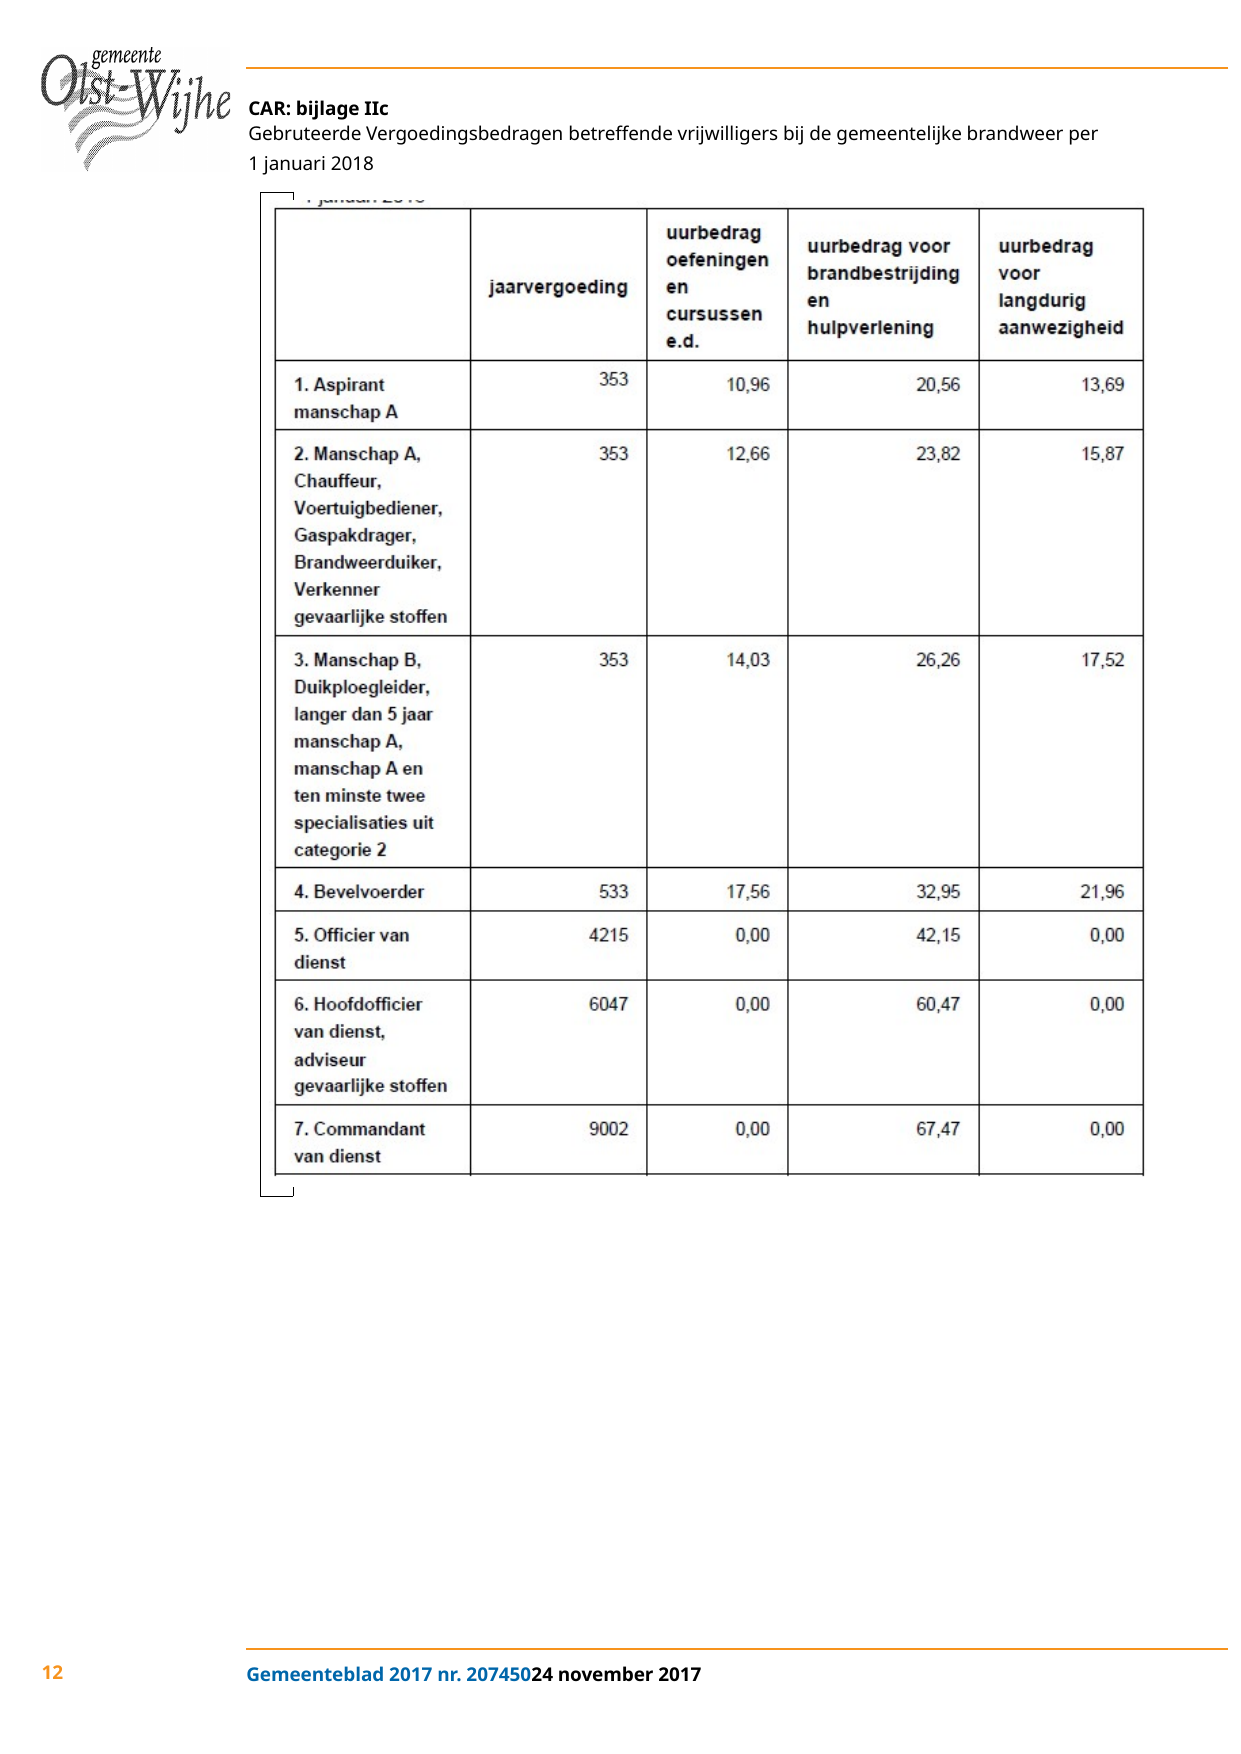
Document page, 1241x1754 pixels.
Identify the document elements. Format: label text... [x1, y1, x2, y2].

text Gebruteerde Vergoedingsbedragen betreffende vrijwilligers bij de gemeentelijke brandweer per 1 januari 2018 [248, 121, 1152, 176]
picture [41, 47, 231, 172]
text CAR: bijlage IIc [248, 95, 1152, 121]
picture [268, 200, 1155, 1187]
